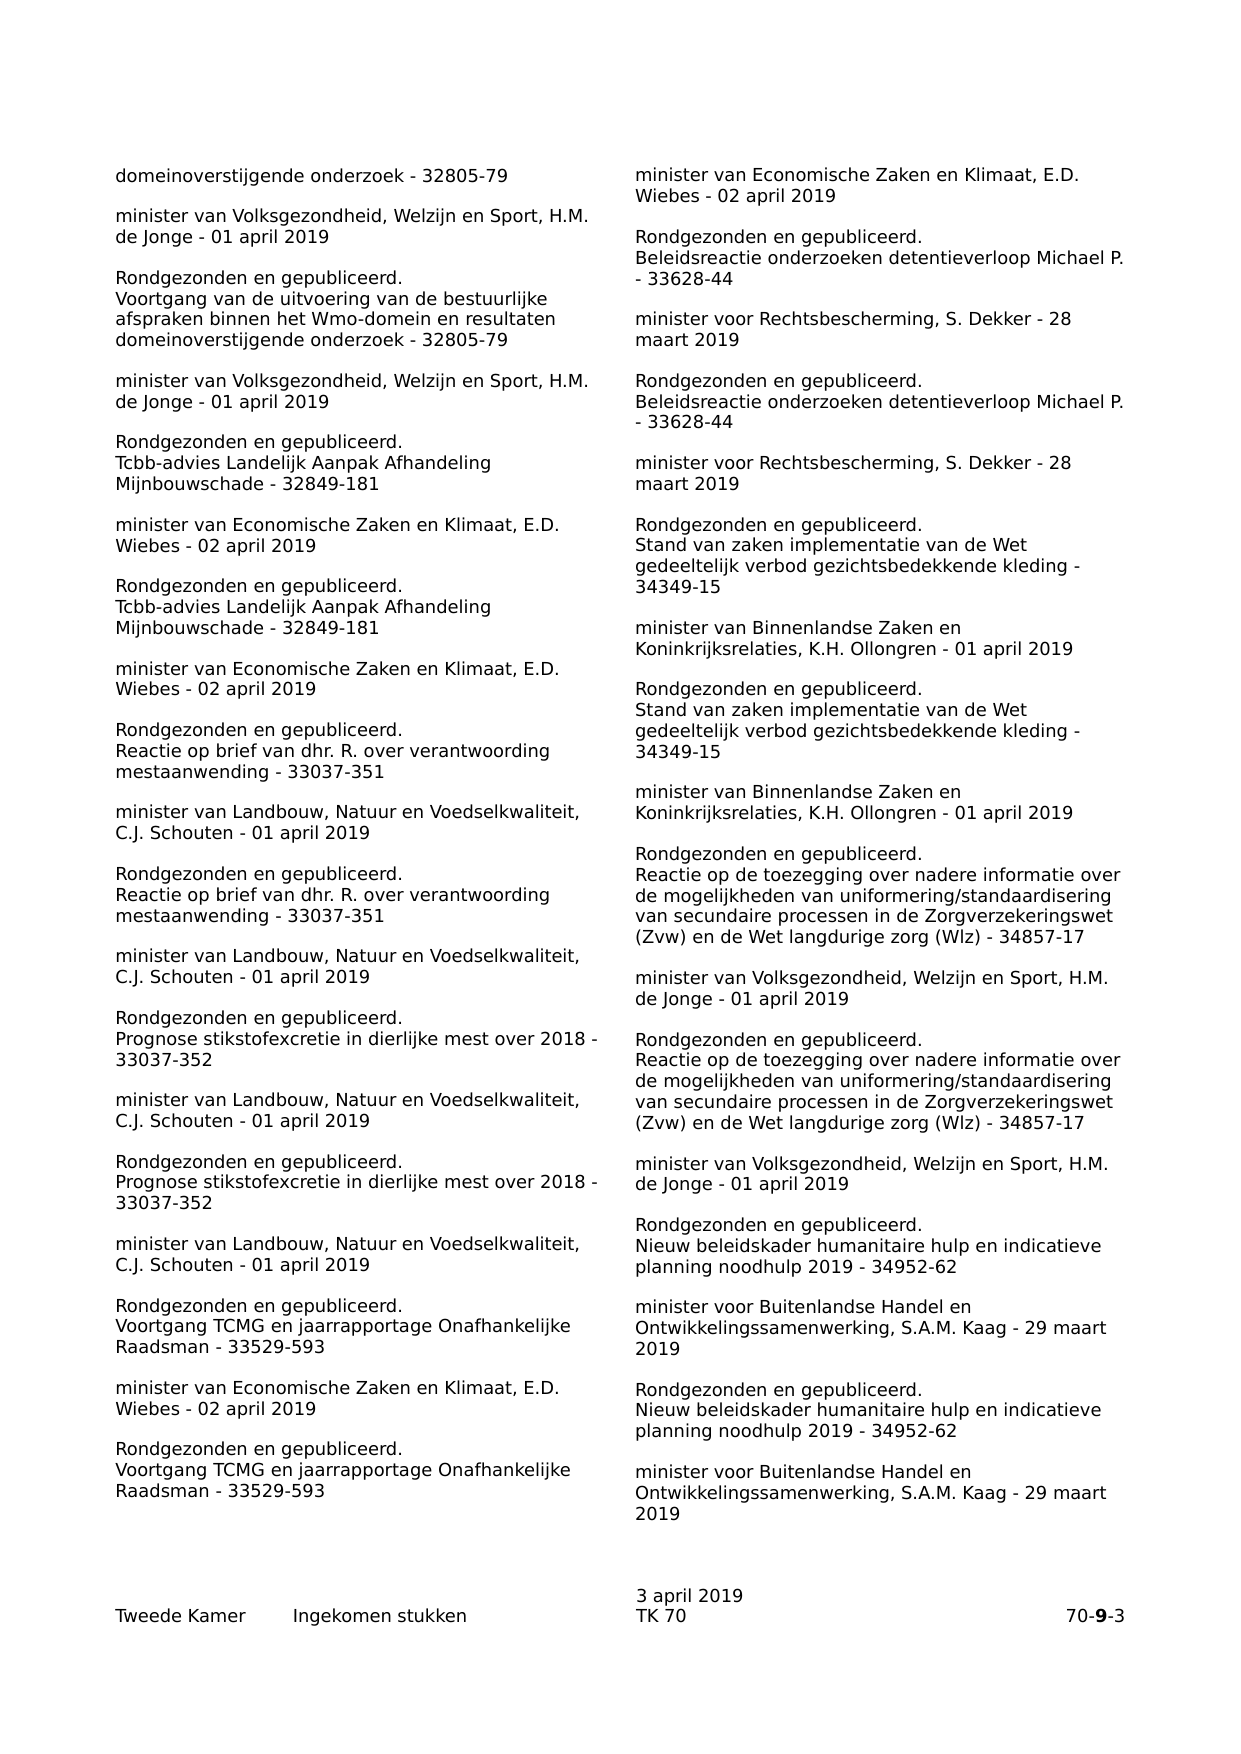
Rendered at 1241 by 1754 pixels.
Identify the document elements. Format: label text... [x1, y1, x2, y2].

text Reactie op brief van dhr. R. over verantwoording mestaanwending - 33037-351 [115, 884, 605, 926]
text Rondgezonden en gepubliceerd. [635, 514, 1125, 535]
text Voortgang TCMG en jaarrapportage Onafhankelijke Raadsman - 33529-593 [115, 1316, 605, 1358]
text minister voor Buitenlandse Handel en Ontwikkelingssamenwerking, S.A.M. Kaag - 29 maart 2019 [635, 1297, 1125, 1359]
text minister van Economische Zaken en Klimaat, E.D. Wiebes - 02 april 2019 [635, 165, 1125, 207]
text Rondgezonden en gepubliceerd. [635, 1215, 1125, 1236]
text Beleidsreactie onderzoeken detentieverloop Michael P. - 33628-44 [635, 391, 1125, 433]
text Rondgezonden en gepubliceerd. [115, 576, 605, 597]
text Tcbb-advies Landelijk Aanpak Afhandeling Mijnbouwschade - 32849-181 [115, 597, 605, 638]
text minister van Volksgezondheid, Welzijn en Sport, H.M. de Jonge - 01 april 2019 [115, 371, 605, 412]
text domeinoverstijgende onderzoek - 32805-79 [115, 165, 605, 186]
text Reactie op brief van dhr. R. over verantwoording mestaanwending - 33037-351 [115, 741, 605, 782]
text Rondgezonden en gepubliceerd. [635, 371, 1125, 391]
text minister van Binnenlandse Zaken en Koninkrijksrelaties, K.H. Ollongren - 01 april 2019 [635, 618, 1125, 659]
text Rondgezonden en gepubliceerd. [115, 268, 605, 288]
text Rondgezonden en gepubliceerd. [115, 1439, 605, 1460]
text minister van Volksgezondheid, Welzijn en Sport, H.M. de Jonge - 01 april 2019 [635, 1153, 1125, 1195]
text minister van Landbouw, Natuur en Voedselkwaliteit, C.J. Schouten - 01 april 2019 [115, 946, 605, 988]
text minister van Volksgezondheid, Welzijn en Sport, H.M. de Jonge - 01 april 2019 [115, 206, 605, 248]
text minister van Volksgezondheid, Welzijn en Sport, H.M. de Jonge - 01 april 2019 [635, 968, 1125, 1009]
text Reactie op de toezegging over nadere informatie over de mogelijkheden van uniformering/standaardisering van secundaire processen in de Zorgverzekeringswet (Zvw) en de Wet langdurige zorg (Wlz) - 34857-17 [635, 1050, 1125, 1133]
text Rondgezonden en gepubliceerd. [115, 1295, 605, 1316]
text minister voor Rechtsbescherming, S. Dekker - 28 maart 2019 [635, 453, 1125, 494]
text Beleidsreactie onderzoeken detentieverloop Michael P. - 33628-44 [635, 247, 1125, 289]
text Prognose stikstofexcretie in dierlijke mest over 2018 - 33037-352 [115, 1028, 605, 1070]
text Rondgezonden en gepubliceerd. [635, 227, 1125, 247]
text minister van Economische Zaken en Klimaat, E.D. Wiebes - 02 april 2019 [115, 515, 605, 556]
text minister van Economische Zaken en Klimaat, E.D. Wiebes - 02 april 2019 [115, 1378, 605, 1419]
text Tcbb-advies Landelijk Aanpak Afhandeling Mijnbouwschade - 32849-181 [115, 453, 605, 495]
text Rondgezonden en gepubliceerd. [115, 1152, 605, 1172]
text Stand van zaken implementatie van de Wet gedeeltelijk verbod gezichtsbedekkende kleding - 34349-15 [635, 700, 1125, 762]
text minister voor Buitenlandse Handel en Ontwikkelingssamenwerking, S.A.M. Kaag - 29 maart 2019 [635, 1462, 1125, 1524]
text Stand van zaken implementatie van de Wet gedeeltelijk verbod gezichtsbedekkende kleding - 34349-15 [635, 535, 1125, 598]
text Rondgezonden en gepubliceerd. [115, 1008, 605, 1028]
text Rondgezonden en gepubliceerd. [115, 432, 605, 453]
text minister voor Rechtsbescherming, S. Dekker - 28 maart 2019 [635, 309, 1125, 351]
text minister van Landbouw, Natuur en Voedselkwaliteit, C.J. Schouten - 01 april 2019 [115, 802, 605, 844]
text minister van Landbouw, Natuur en Voedselkwaliteit, C.J. Schouten - 01 april 2019 [115, 1090, 605, 1132]
text Rondgezonden en gepubliceerd. [115, 720, 605, 741]
text Nieuw beleidskader humanitaire hulp en indicatieve planning noodhulp 2019 - 34952-62 [635, 1400, 1125, 1442]
text Rondgezonden en gepubliceerd. [115, 864, 605, 884]
text Rondgezonden en gepubliceerd. [635, 1379, 1125, 1400]
text minister van Economische Zaken en Klimaat, E.D. Wiebes - 02 april 2019 [115, 658, 605, 700]
text Rondgezonden en gepubliceerd. [635, 844, 1125, 864]
text Voortgang van de uitvoering van de bestuurlijke afspraken binnen het Wmo-domein en resultaten domeinoverstijgende onderzoek - 32805-79 [115, 288, 605, 351]
text minister van Binnenlandse Zaken en Koninkrijksrelaties, K.H. Ollongren - 01 april 2019 [635, 782, 1125, 824]
text Rondgezonden en gepubliceerd. [635, 679, 1125, 700]
text minister van Landbouw, Natuur en Voedselkwaliteit, C.J. Schouten - 01 april 2019 [115, 1234, 605, 1275]
text Voortgang TCMG en jaarrapportage Onafhankelijke Raadsman - 33529-593 [115, 1460, 605, 1502]
text Prognose stikstofexcretie in dierlijke mest over 2018 - 33037-352 [115, 1172, 605, 1214]
text Reactie op de toezegging over nadere informatie over de mogelijkheden van uniformering/standaardisering van secundaire processen in de Zorgverzekeringswet (Zvw) en de Wet langdurige zorg (Wlz) - 34857-17 [635, 864, 1125, 948]
text Rondgezonden en gepubliceerd. [635, 1029, 1125, 1050]
text Nieuw beleidskader humanitaire hulp en indicatieve planning noodhulp 2019 - 34952-62 [635, 1236, 1125, 1277]
